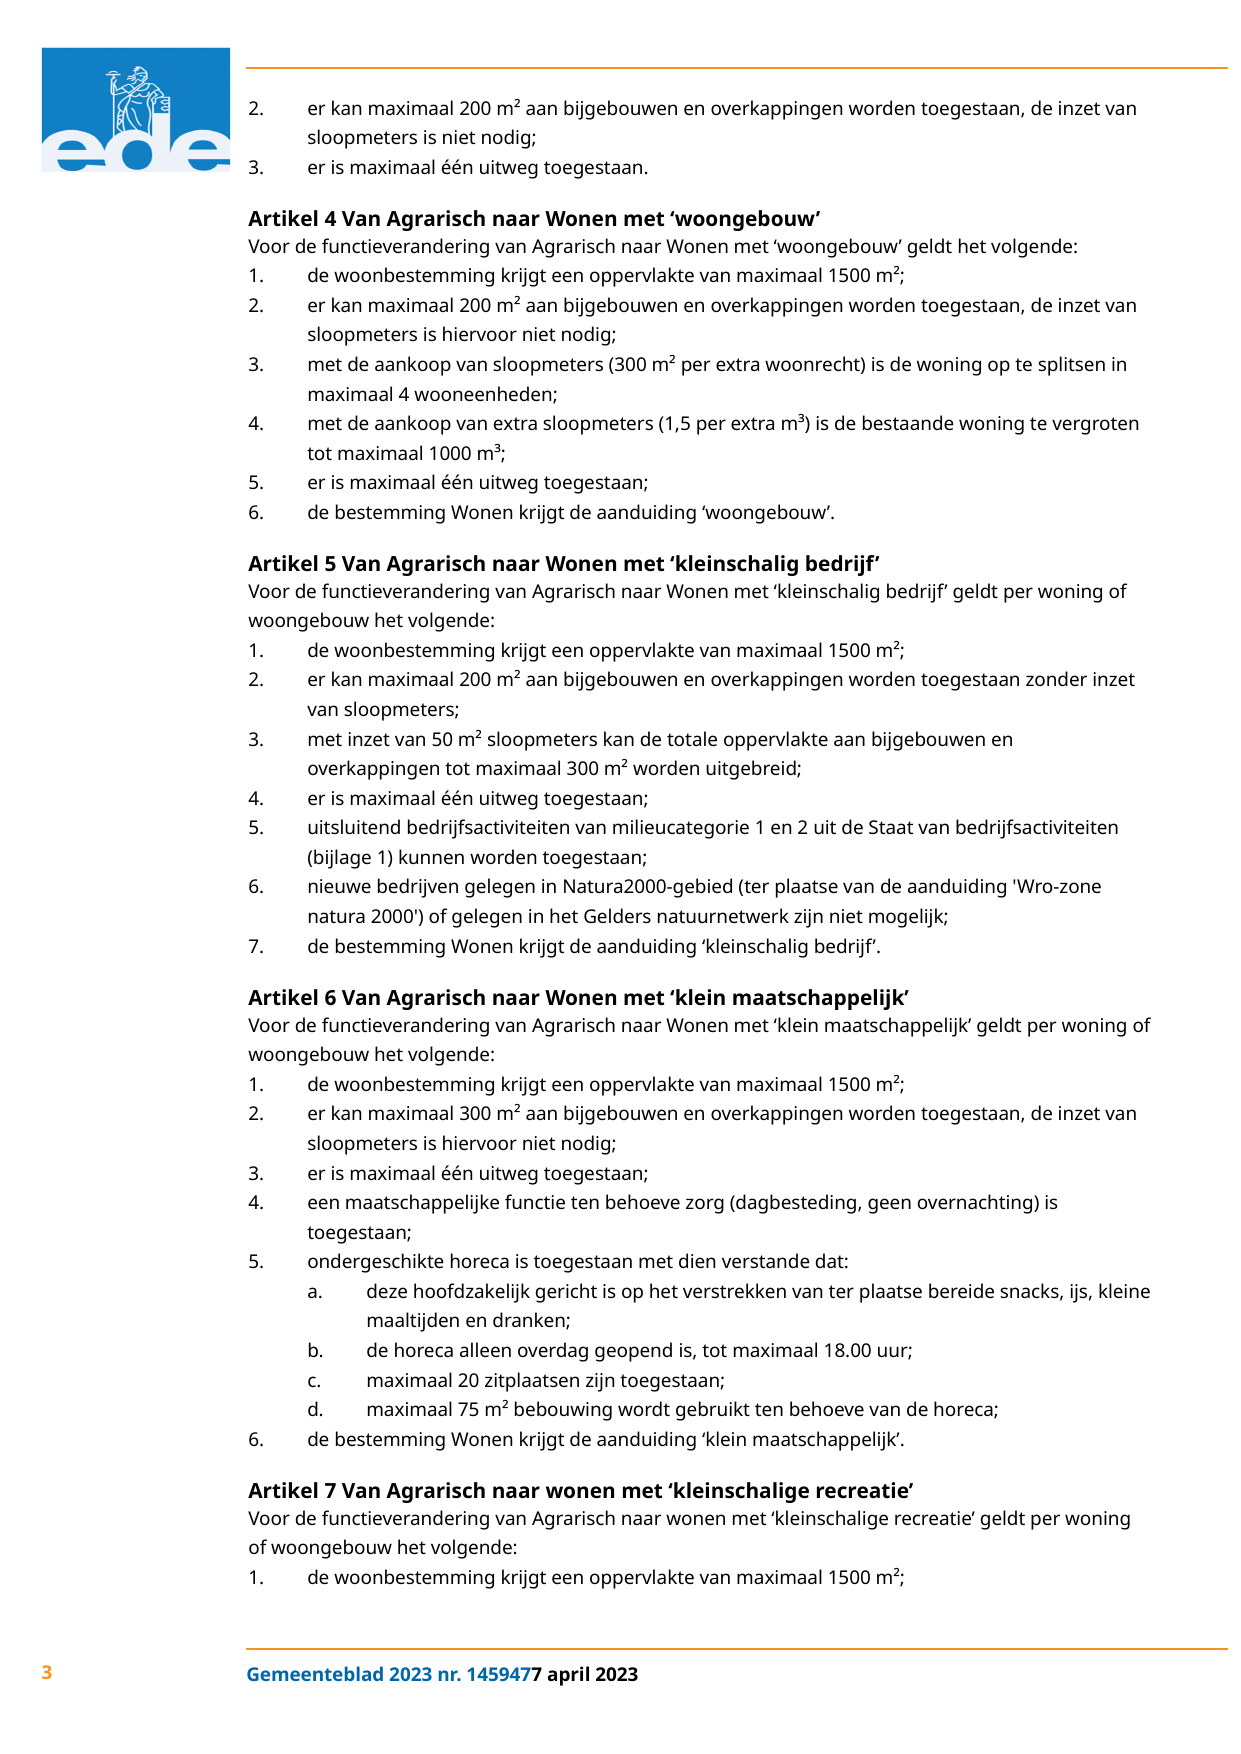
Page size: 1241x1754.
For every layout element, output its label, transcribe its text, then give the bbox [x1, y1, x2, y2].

text Voor de functieverandering van Agrarisch naar Wonen met ‘kleinschalig bedrijf’ geldt per woning of woongebouw het volgende: [248, 578, 1152, 633]
list er kan maximaal 200 m² aan bijgebouwen en overkappingen worden toegestaan, de inzet van sloopmeters is hiervoor niet nodig; [248, 292, 1152, 347]
list deze hoofdzakelijk gericht is op het verstrekken van ter plaatse bereide snacks, ijs, kleine maaltijden en dranken; [307, 1278, 1152, 1333]
picture [41, 47, 231, 172]
list met inzet van 50 m² sloopmeters kan de totale oppervlakte aan bijgebouwen en overkappingen tot maximaal 300 m² worden uitgebreid; [248, 726, 1152, 781]
list met de aankoop van extra sloopmeters (1,5 per extra m³) is de bestaande woning te vergroten tot maximaal 1000 m³; [248, 410, 1152, 466]
list de woonbestemming krijgt een oppervlakte van maximaal 1500 m²; [248, 637, 1152, 663]
list er is maximaal één uitweg toegestaan; [248, 785, 1152, 811]
text Artikel 7 Van Agrarisch naar wonen met ‘kleinschalige recreatie’ [248, 1476, 1152, 1505]
text Voor de functieverandering van Agrarisch naar Wonen met ‘klein maatschappelijk’ geldt per woning of woongebouw het volgende: [248, 1012, 1152, 1067]
list de woonbestemming krijgt een oppervlakte van maximaal 1500 m²; [248, 1071, 1152, 1097]
list uitsluitend bedrijfsactiviteiten van milieucategorie 1 en 2 uit de Staat van bedrijfsactiviteiten (bijlage 1) kunnen worden toegestaan; [248, 814, 1152, 870]
text Voor de functieverandering van Agrarisch naar Wonen met ‘woongebouw’ geldt het volgende: [248, 233, 1152, 258]
list nieuwe bedrijven gelegen in Natura2000-gebied (ter plaatse van de aanduiding 'Wro-zone natura 2000') of gelegen in het Gelders natuurnetwerk zijn niet mogelijk; [248, 874, 1152, 929]
list er is maximaal één uitweg toegestaan; [248, 469, 1152, 495]
list de horeca alleen overdag geopend is, tot maximaal 18.00 uur; [307, 1337, 1152, 1363]
text Artikel 5 Van Agrarisch naar Wonen met ‘kleinschalig bedrijf’ [248, 549, 1152, 578]
list de woonbestemming krijgt een oppervlakte van maximaal 1500 m²; [248, 1564, 1152, 1590]
list maximaal 75 m² bebouwing wordt gebruikt ten behoeve van de horeca; [307, 1396, 1152, 1422]
list er is maximaal één uitweg toegestaan; [248, 1160, 1152, 1185]
list de bestemming Wonen krijgt de aanduiding ‘kleinschalig bedrijf’. [248, 933, 1152, 959]
list de bestemming Wonen krijgt de aanduiding ‘klein maatschappelijk’. [248, 1426, 1152, 1452]
list ondergeschikte horeca is toegestaan met dien verstande dat: [248, 1248, 1152, 1274]
list een maatschappelijke functie ten behoeve zorg (dagbesteding, geen overnachting) is toegestaan; [248, 1189, 1152, 1244]
list er kan maximaal 200 m² aan bijgebouwen en overkappingen worden toegestaan, de inzet van sloopmeters is niet nodig; [248, 95, 1152, 150]
list er kan maximaal 300 m² aan bijgebouwen en overkappingen worden toegestaan, de inzet van sloopmeters is hiervoor niet nodig; [248, 1101, 1152, 1156]
list er kan maximaal 200 m² aan bijgebouwen en overkappingen worden toegestaan zonder inzet van sloopmeters; [248, 667, 1152, 722]
list met de aankoop van sloopmeters (300 m² per extra woonrecht) is de woning op te splitsen in maximaal 4 wooneenheden; [248, 351, 1152, 406]
list de woonbestemming krijgt een oppervlakte van maximaal 1500 m²; [248, 262, 1152, 288]
list er is maximaal één uitweg toegestaan. [248, 154, 1152, 180]
text Artikel 6 Van Agrarisch naar Wonen met ‘klein maatschappelijk’ [248, 983, 1152, 1012]
list de bestemming Wonen krijgt de aanduiding ‘woongebouw’. [248, 499, 1152, 525]
text Artikel 4 Van Agrarisch naar Wonen met ‘woongebouw’ [248, 204, 1152, 233]
list maximaal 20 zitplaatsen zijn toegestaan; [307, 1367, 1152, 1392]
text Voor de functieverandering van Agrarisch naar wonen met ‘kleinschalige recreatie’ geldt per woning of woongebouw het volgende: [248, 1505, 1152, 1560]
